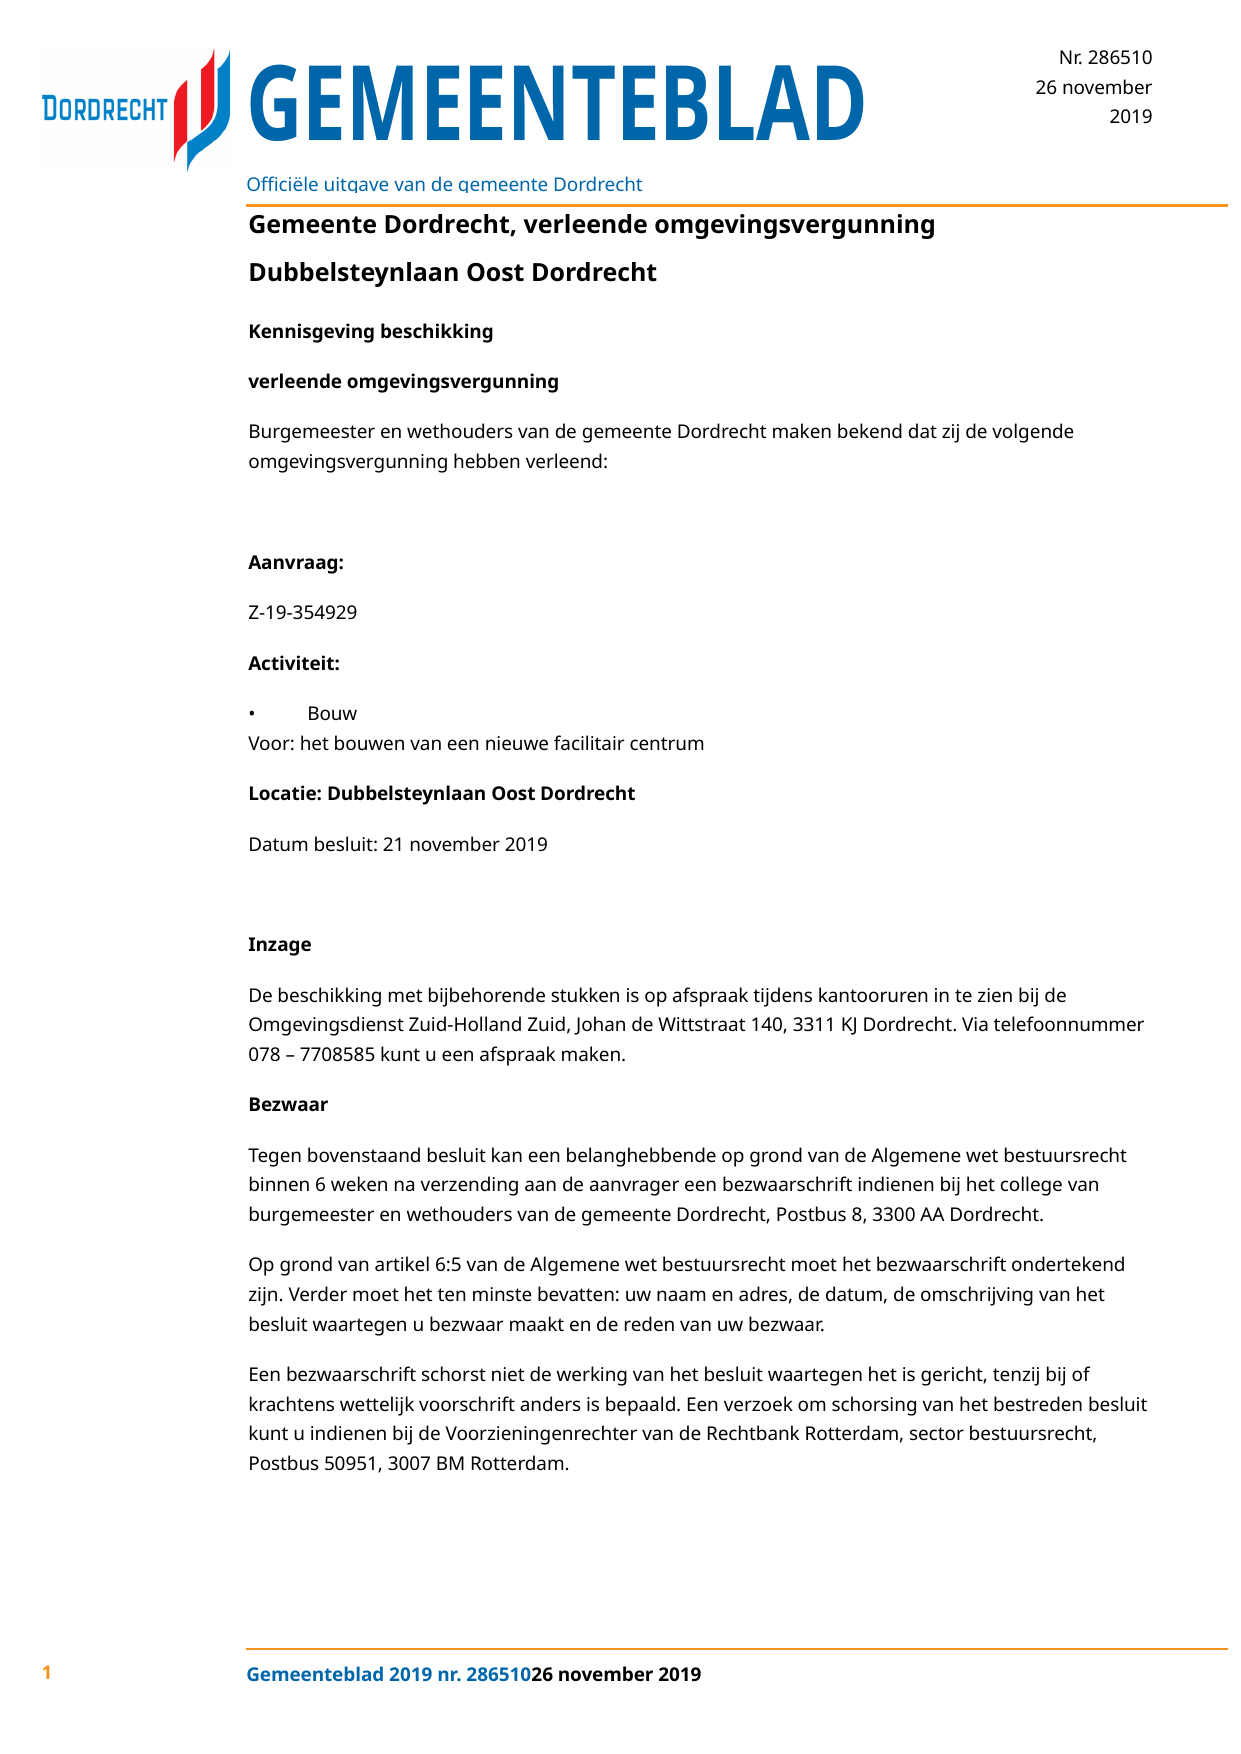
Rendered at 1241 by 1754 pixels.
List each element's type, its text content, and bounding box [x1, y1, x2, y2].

text verleende omgevingsvergunning [248, 368, 1152, 394]
text Een bezwaarschrift schorst niet de werking van het besluit waartegen het is gericht, tenzij bij of krachtens wettelijk voorschrift anders is bepaald. Een verzoek om schorsing van het bestreden besluit kunt u indienen bij de Voorzieningenrechter van de Rechtbank Rotterdam, sector bestuursrecht, Postbus 50951, 3007 BM Rotterdam. [248, 1361, 1152, 1476]
text Bezwaar [248, 1092, 1152, 1117]
text De beschikking met bijbehorende stukken is op afspraak tijdens kantooruren in te zien bij de Omgevingsdienst Zuid-Holland Zuid, Johan de Wittstraat 140, 3311 KJ Dordrecht. Via telefoonnummer 078 – 7708585 kunt u een afspraak maken. [248, 982, 1152, 1067]
text Gemeente Dordrecht, verleende omgevingsvergunning Dubbelsteynlaan Oost Dordrecht [248, 207, 1152, 288]
text Kennisgeving beschikking [248, 318, 1152, 344]
text Voor: het bouwen van een nieuwe facilitair centrum [248, 730, 1152, 756]
text Locatie: Dubbelsteynlaan Oost Dordrecht [248, 780, 1152, 806]
list Bouw [248, 700, 1152, 726]
text Tegen bovenstaand besluit kan een belanghebbende op grond van de Algemene wet bestuursrecht binnen 6 weken na verzending aan de aanvrager een bezwaarschrift indienen bij het college van burgemeester en wethouders van de gemeente Dordrecht, Postbus 8, 3300 AA Dordrecht. [248, 1142, 1152, 1227]
picture [41, 47, 231, 172]
text Burgemeester en wethouders van de gemeente Dordrecht maken bekend dat zij de volgende omgevingsvergunning hebben verleend: [248, 419, 1152, 474]
text Activiteit: [248, 650, 1152, 676]
text Z-19-354929 [248, 599, 1152, 625]
text Datum besluit: 21 november 2019 [248, 831, 1152, 857]
text Op grond van artikel 6:5 van de Algemene wet bestuursrecht moet het bezwaarschrift ondertekend zijn. Verder moet het ten minste bevatten: uw naam en adres, de datum, de omschrijving van het besluit waartegen u bezwaar maakt en de reden van uw bezwaar. [248, 1252, 1152, 1337]
text Inzage [248, 932, 1152, 957]
text Aanvraag: [248, 549, 1152, 575]
